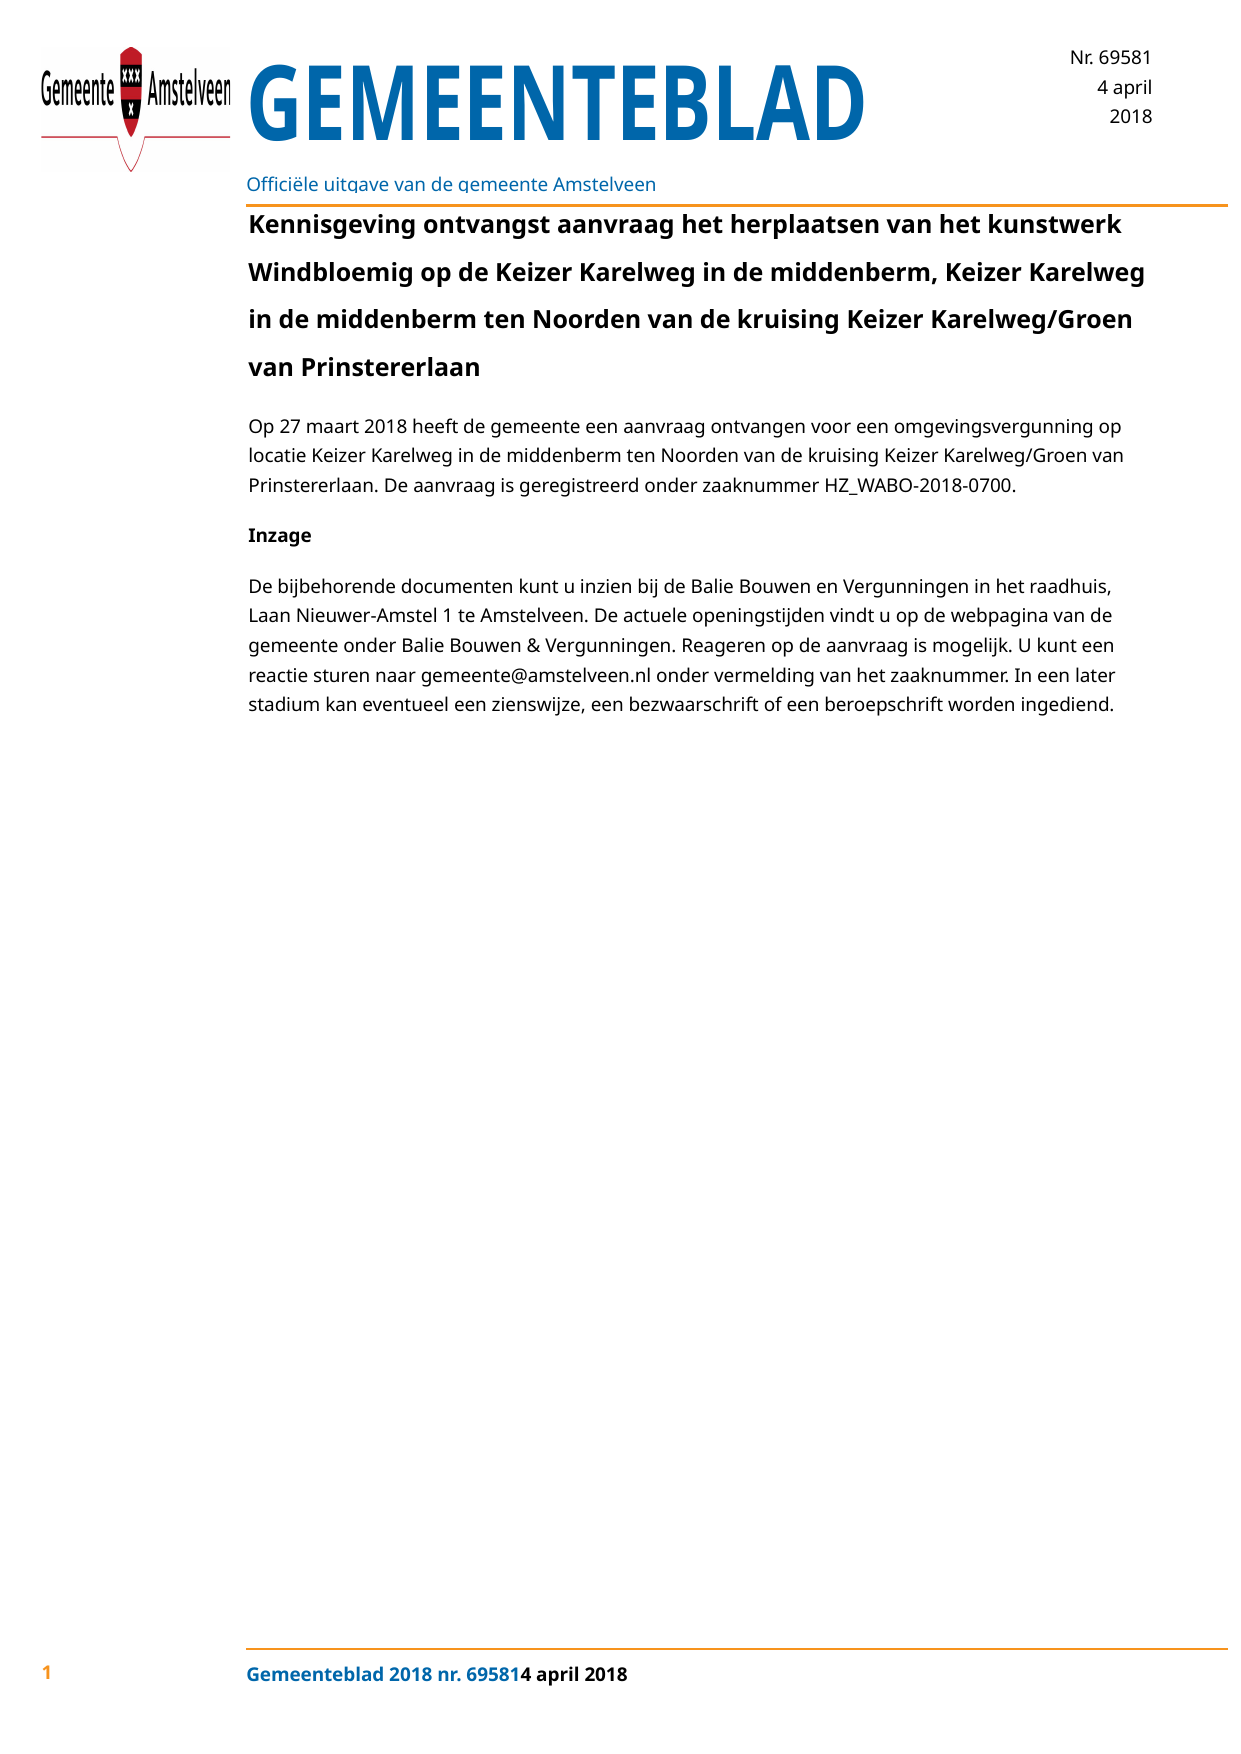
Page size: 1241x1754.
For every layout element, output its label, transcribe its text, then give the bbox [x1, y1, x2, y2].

picture [41, 47, 231, 172]
text Op 27 maart 2018 heeft de gemeente een aanvraag ontvangen voor een omgevingsvergunning op locatie Keizer Karelweg in de middenberm ten Noorden van de kruising Keizer Karelweg/Groen van Prinstererlaan. De aanvraag is geregistreerd onder zaaknummer HZ_WABO-2018-0700. [248, 413, 1152, 498]
text Kennisgeving ontvangst aanvraag het herplaatsen van het kunstwerk Windbloemig op de Keizer Karelweg in de middenberm, Keizer Karelweg in de middenberm ten Noorden van de kruising Keizer Karelweg/Groen van Prinstererlaan [248, 207, 1152, 384]
text Inzage [248, 523, 1152, 548]
text De bijbehorende documenten kunt u inzien bij de Balie Bouwen en Vergunningen in het raadhuis, Laan Nieuwer-Amstel 1 te Amstelveen. De actuele openingstijden vindt u op de webpagina van de gemeente onder Balie Bouwen & Vergunningen. Reageren op de aanvraag is mogelijk. U kunt een reactie sturen naar gemeente@amstelveen.nl onder vermelding van het zaaknummer. In een later stadium kan eventueel een zienswijze, een bezwaarschrift of een beroepschrift worden ingediend. [248, 573, 1152, 717]
